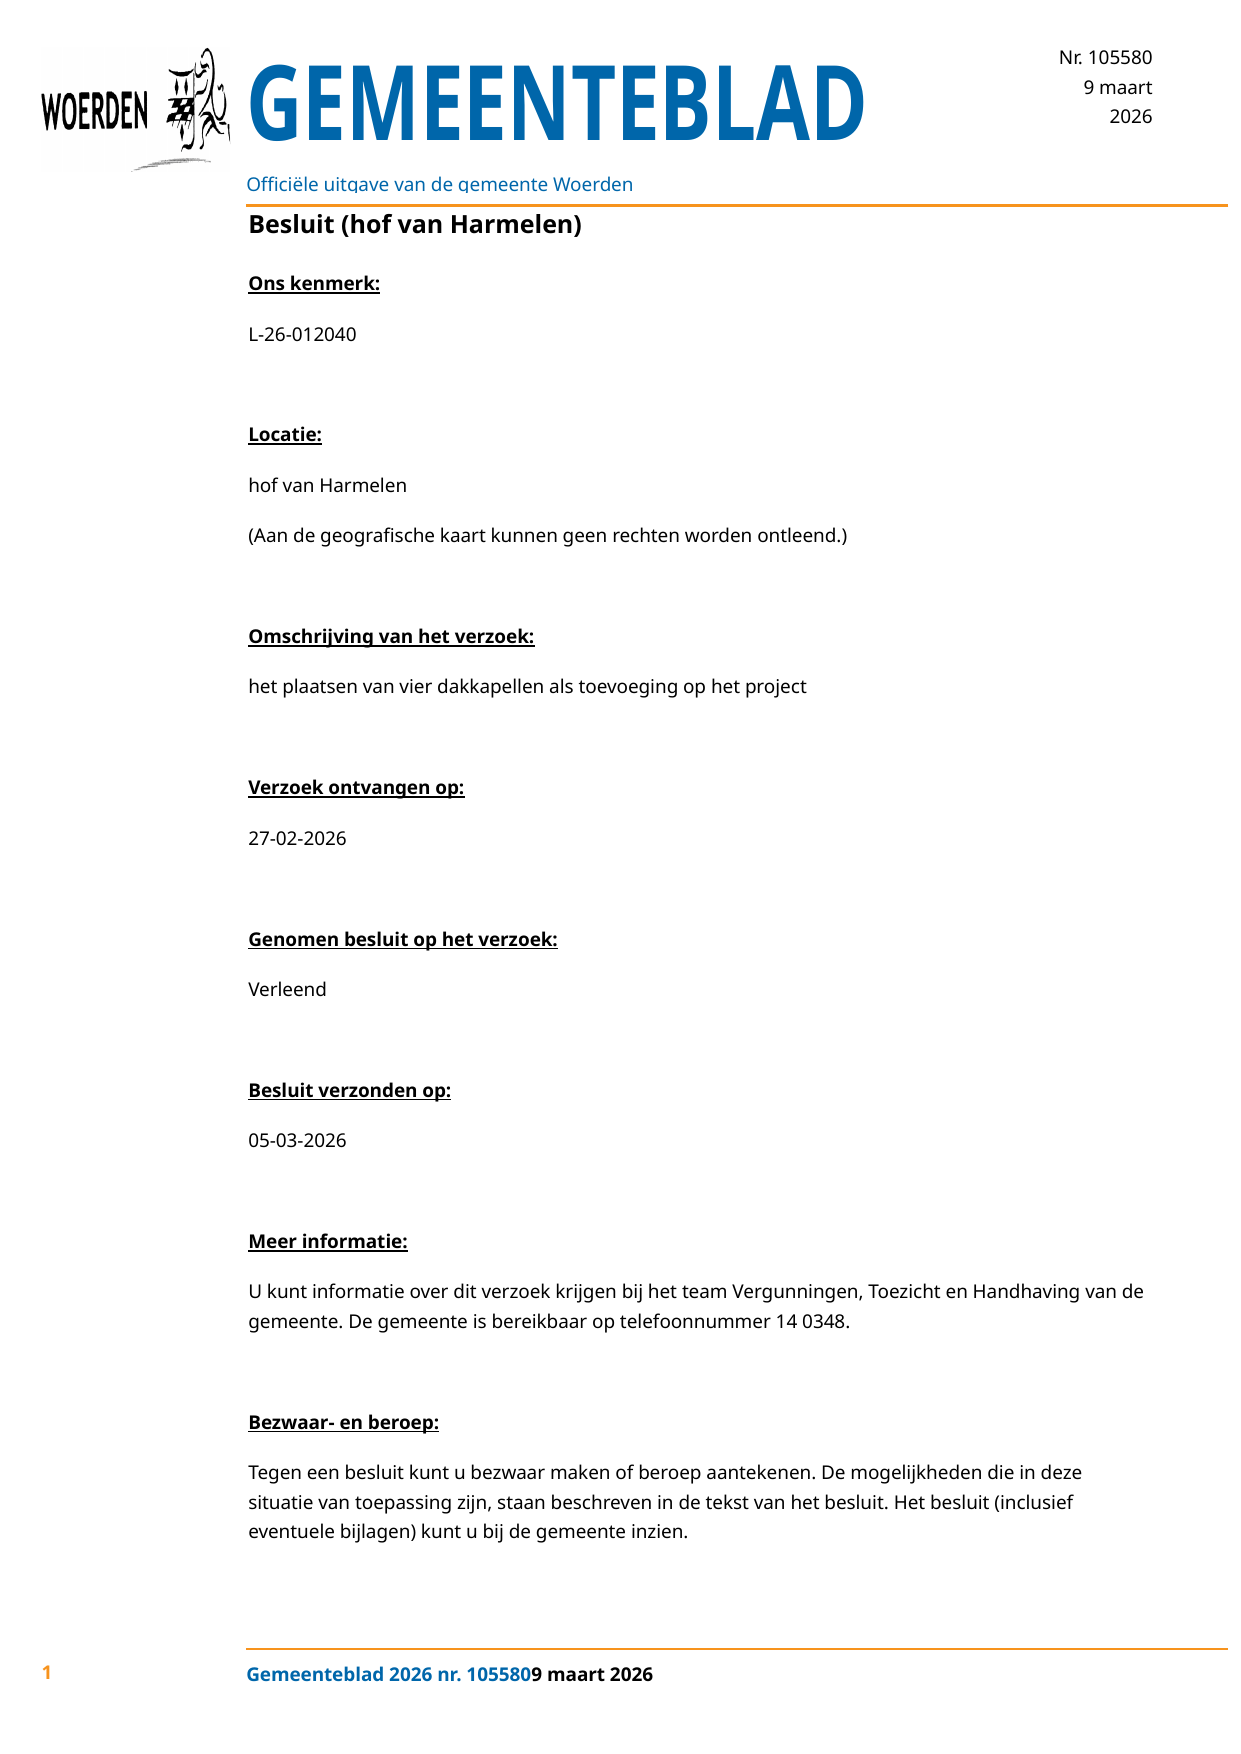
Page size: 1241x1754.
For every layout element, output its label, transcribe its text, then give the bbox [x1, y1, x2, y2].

text Tegen een besluit kunt u bezwaar maken of beroep aantekenen. De mogelijkheden die in deze situatie van toepassing zijn, staan beschreven in de tekst van het besluit. Het besluit (inclusief eventuele bijlagen) kunt u bij de gemeente inzien. [248, 1459, 1152, 1544]
text Verleend [248, 976, 1152, 1002]
text hof van Harmelen [248, 472, 1152, 498]
text Verzoek ontvangen op: [248, 774, 1152, 800]
text Genomen besluit op het verzoek: [248, 926, 1152, 951]
text Besluit (hof van Harmelen) [248, 207, 1152, 241]
text L-26-012040 [248, 321, 1152, 346]
text 27-02-2026 [248, 825, 1152, 851]
text Meer informatie: [248, 1228, 1152, 1254]
text U kunt informatie over dit verzoek krijgen bij het team Vergunningen, Toezicht en Handhaving van de gemeente. De gemeente is bereikbaar op telefoonnummer 14 0348. [248, 1279, 1152, 1334]
text het plaatsen van vier dakkapellen als toevoeging op het project [248, 674, 1152, 699]
text Omschrijving van het verzoek: [248, 623, 1152, 649]
text Besluit verzonden op: [248, 1077, 1152, 1103]
picture [41, 47, 231, 172]
text (Aan de geografische kaart kunnen geen rechten worden ontleend.) [248, 522, 1152, 548]
text Ons kenmerk: [248, 270, 1152, 296]
text 05-03-2026 [248, 1127, 1152, 1153]
text Bezwaar- en beroep: [248, 1409, 1152, 1435]
text Locatie: [248, 422, 1152, 447]
